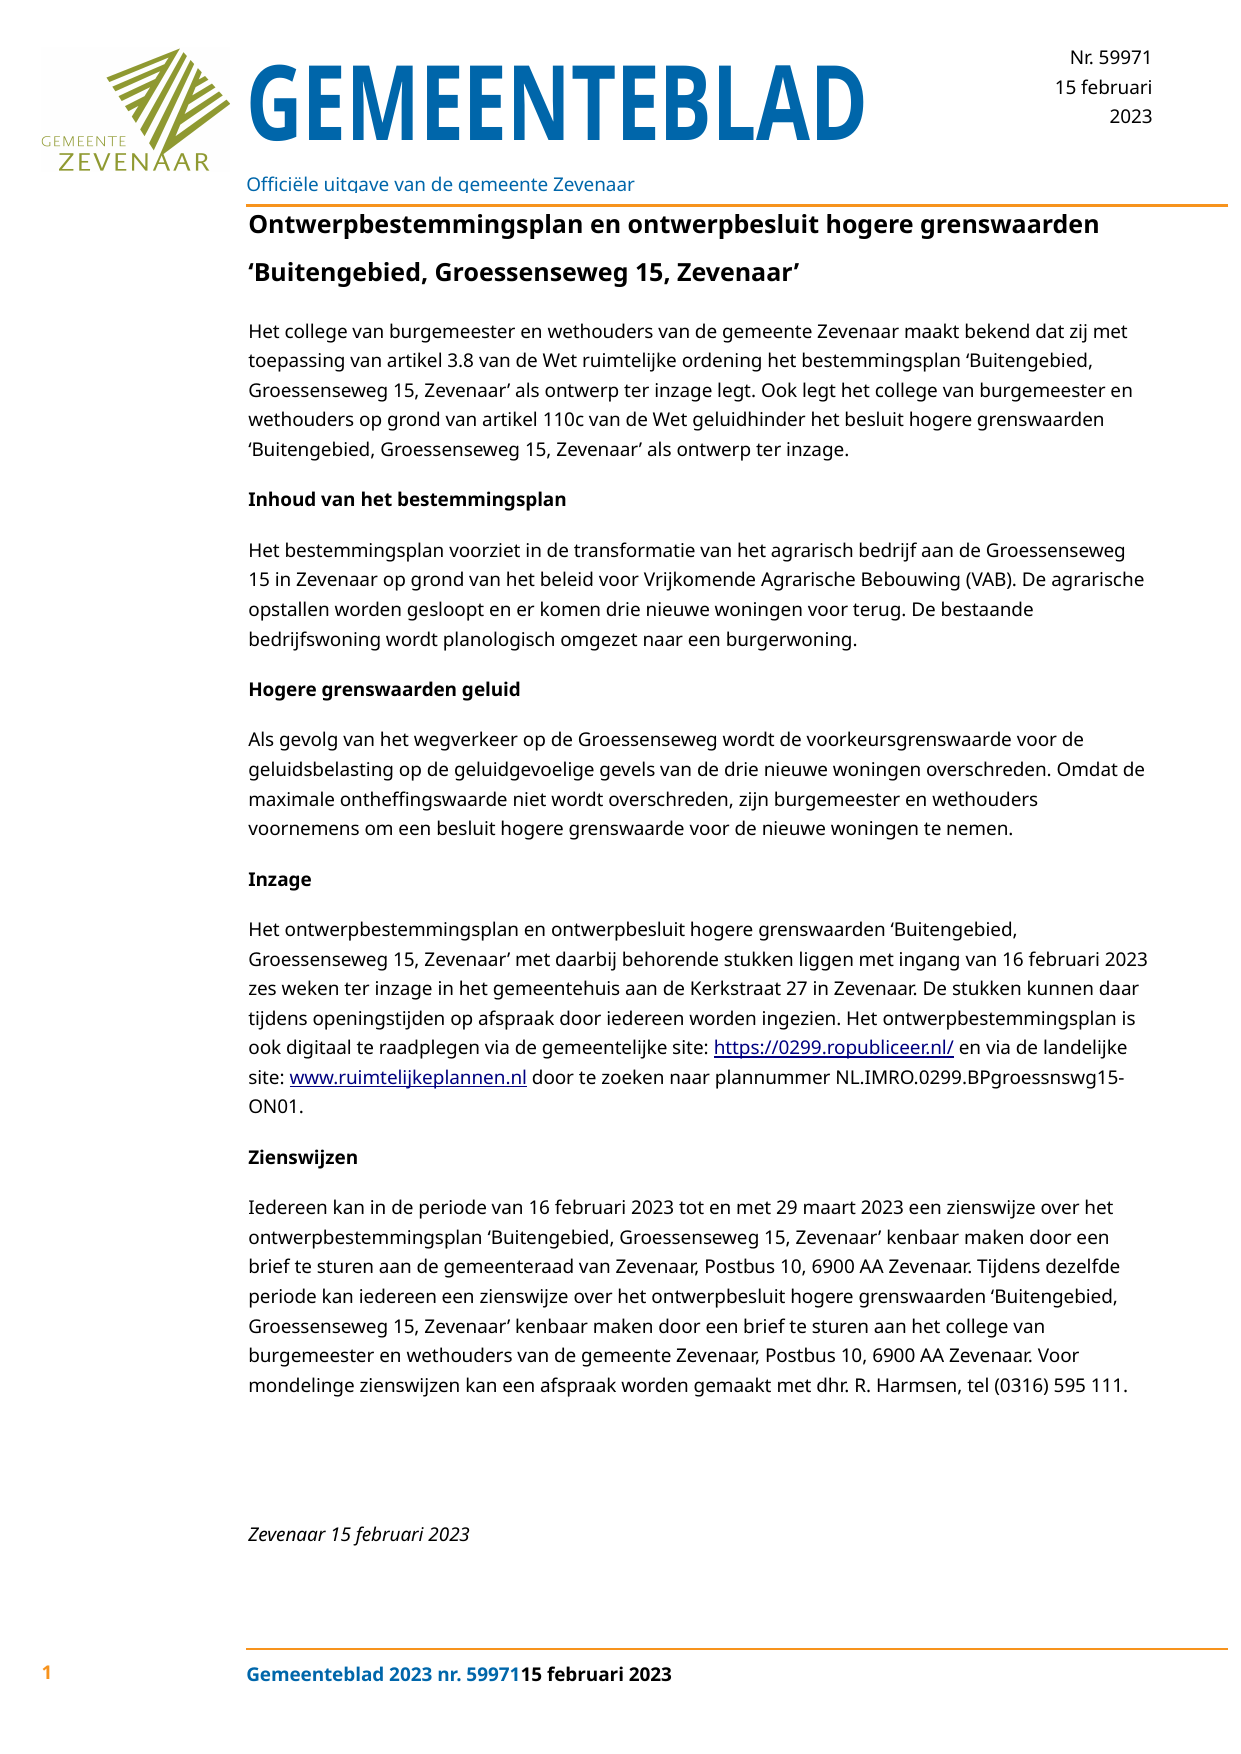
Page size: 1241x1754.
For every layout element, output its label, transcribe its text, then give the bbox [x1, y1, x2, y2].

picture [41, 47, 231, 172]
text Inhoud van het bestemmingsplan [248, 487, 1152, 512]
text Het college van burgemeester en wethouders van de gemeente Zevenaar maakt bekend dat zij met toepassing van artikel 3.8 van de Wet ruimtelijke ordening het bestemmingsplan ‘Buitengebied, Groessenseweg 15, Zevenaar’ als ontwerp ter inzage legt. Ook legt het college van burgemeester en wethouders op grond van artikel 110c van de Wet geluidhinder het besluit hogere grenswaarden ‘Buitengebied, Groessenseweg 15, Zevenaar’ als ontwerp ter inzage. [248, 318, 1152, 462]
text Zevenaar 15 februari 2023 [248, 1521, 1152, 1546]
text Iedereen kan in de periode van 16 februari 2023 tot en met 29 maart 2023 een zienswijze over het ontwerpbestemmingsplan ‘Buitengebied, Groessenseweg 15, Zevenaar’ kenbaar maken door een brief te sturen aan de gemeenteraad van Zevenaar, Postbus 10, 6900 AA Zevenaar. Tijdens dezelfde periode kan iedereen een zienswijze over het ontwerpbesluit hogere grenswaarden ‘Buitengebied, Groessenseweg 15, Zevenaar’ kenbaar maken door een brief te sturen aan het college van burgemeester en wethouders van de gemeente Zevenaar, Postbus 10, 6900 AA Zevenaar. Voor mondelinge zienswijzen kan een afspraak worden gemaakt met dhr. R. Harmsen, tel (0316) 595 111. [248, 1194, 1152, 1398]
text Inzage [248, 866, 1152, 892]
text Hogere grenswaarden geluid [248, 676, 1152, 702]
text Zienswijzen [248, 1144, 1152, 1170]
text Het ontwerpbestemmingsplan en ontwerpbesluit hogere grenswaarden ‘Buitengebied, Groessenseweg 15, Zevenaar’ met daarbij behorende stukken liggen met ingang van 16 februari 2023 zes weken ter inzage in het gemeentehuis aan de Kerkstraat 27 in Zevenaar. De stukken kunnen daar tijdens openingstijden op afspraak door iedereen worden ingezien. Het ontwerpbestemmingsplan is ook digitaal te raadplegen via de gemeentelijke site: https://0299.ropubliceer.nl/ en via de landelijke site: www.ruimtelijkeplannen.nl door te zoeken naar plannummer NL.IMRO.0299.BPgroessnswg15-ON01. [248, 916, 1152, 1119]
text Als gevolg van het wegverkeer op de Groessenseweg wordt de voorkeursgrenswaarde voor de geluidsbelasting op de geluidgevoelige gevels van de drie nieuwe woningen overschreden. Omdat de maximale ontheffingswaarde niet wordt overschreden, zijn burgemeester en wethouders voornemens om een besluit hogere grenswaarde voor de nieuwe woningen te nemen. [248, 727, 1152, 841]
text Ontwerpbestemmingsplan en ontwerpbesluit hogere grenswaarden ‘Buitengebied, Groessenseweg 15, Zevenaar’ [248, 207, 1152, 288]
text Het bestemmingsplan voorziet in de transformatie van het agrarisch bedrijf aan de Groessenseweg 15 in Zevenaar op grond van het beleid voor Vrijkomende Agrarische Bebouwing (VAB). De agrarische opstallen worden gesloopt en er komen drie nieuwe woningen voor terug. De bestaande bedrijfswoning wordt planologisch omgezet naar een burgerwoning. [248, 537, 1152, 652]
